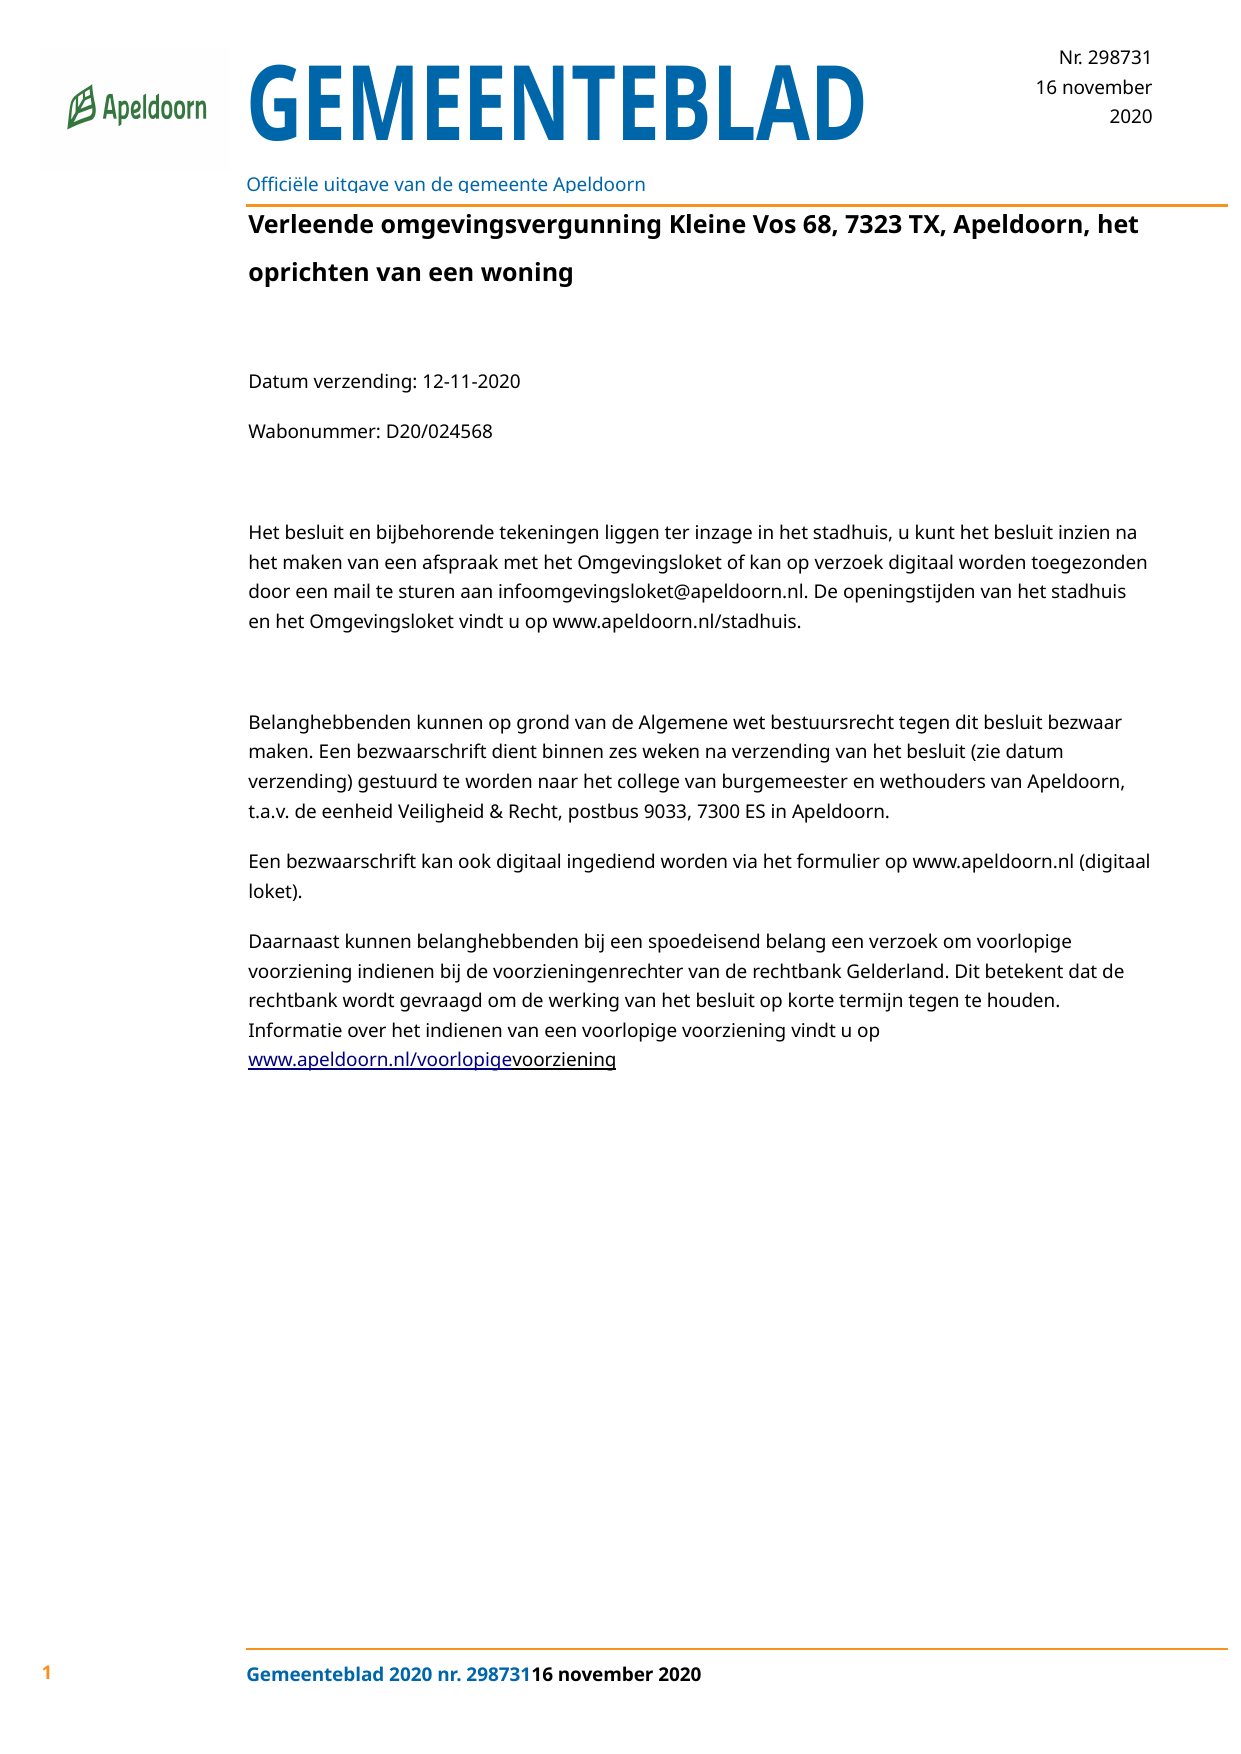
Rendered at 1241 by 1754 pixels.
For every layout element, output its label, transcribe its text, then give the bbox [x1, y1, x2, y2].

text Wabonummer: D20/024568 [248, 419, 1152, 444]
text Het besluit en bijbehorende tekeningen liggen ter inzage in het stadhuis, u kunt het besluit inzien na het maken van een afspraak met het Omgevingsloket of kan op verzoek digitaal worden toegezonden door een mail te sturen aan infoomgevingsloket@apeldoorn.nl. De openingstijden van het stadhuis en het Omgevingsloket vindt u op www.apeldoorn.nl/stadhuis. [248, 519, 1152, 634]
picture [41, 47, 231, 172]
text Daarnaast kunnen belanghebbenden bij een spoedeisend belang een verzoek om voorlopige voorziening indienen bij de voorzieningenrechter van de rechtbank Gelderland. Dit betekent dat de rechtbank wordt gevraagd om de werking van het besluit op korte termijn tegen te houden. Informatie over het indienen van een voorlopige voorziening vindt u op www.apeldoorn.nl/voorlopigevoorziening [248, 928, 1152, 1072]
text Verleende omgevingsvergunning Kleine Vos 68, 7323 TX, Apeldoorn, het oprichten van een woning [248, 207, 1152, 288]
text Een bezwaarschrift kan ook digitaal ingediend worden via het formulier op www.apeldoorn.nl (digitaal loket). [248, 848, 1152, 904]
text Belanghebbenden kunnen op grond van de Algemene wet bestuursrecht tegen dit besluit bezwaar maken. Een bezwaarschrift dient binnen zes weken na verzending van het besluit (zie datum verzending) gestuurd te worden naar het college van burgemeester en wethouders van Apeldoorn, t.a.v. de eenheid Veiligheid & Recht, postbus 9033, 7300 ES in Apeldoorn. [248, 709, 1152, 824]
text Datum verzending: 12-11-2020 [248, 368, 1152, 394]
